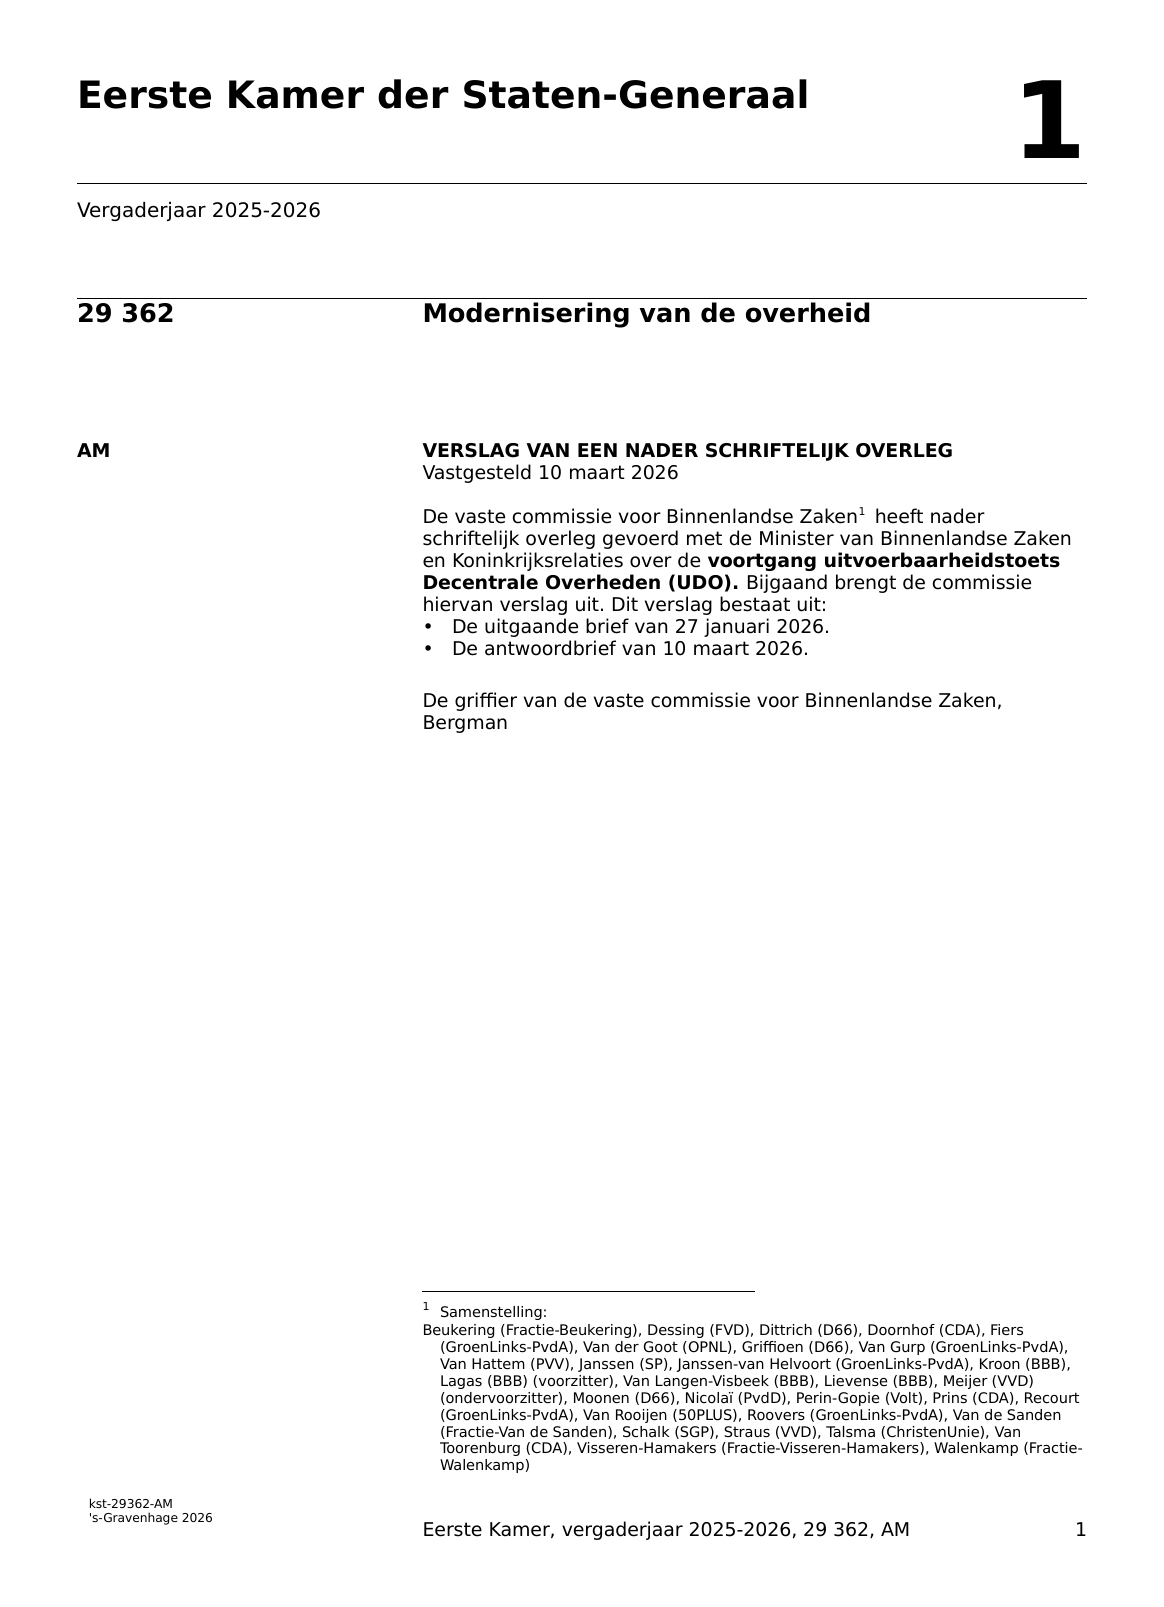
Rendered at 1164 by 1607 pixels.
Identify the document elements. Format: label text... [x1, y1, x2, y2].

text • De antwoordbrief van 10 maart 2026. [422, 638, 1087, 660]
table_cell Vergaderjaar 2025-2026 [77, 184, 1087, 298]
text Beukering (Fractie-Beukering), Dessing (FVD), Dittrich (D66), Doornhof (CDA), Fiers (GroenLinks-PvdA), Van der Goot (OPNL), Griffioen (D66), Van Gurp (GroenLinks-PvdA), Van Hattem (PVV), Janssen (SP), Janssen-van Helvoort (GroenLinks-PvdA), Kroon (BBB), Lagas (BBB) (voorzitter), Van Langen-Visbeek (BBB), Lievense (BBB), Meijer (VVD) (ondervoorzitter), Moonen (D66), Nicolaï (PvdD), Perin-Gopie (Volt), Prins (CDA), Recourt (GroenLinks-PvdA), Van Rooijen (50PLUS), Roovers (GroenLinks-PvdA), Van de Sanden (Fractie-Van de Sanden), Schalk (SGP), Straus (VVD), Talsma (ChristenUnie), Van Toorenburg (CDA), Visseren-Hamakers (Fractie-Visseren-Hamakers), Walenkamp (Fractie-Walenkamp) [422, 1322, 1087, 1474]
table_header 1 [886, 59, 1087, 183]
subtitle 29 362 Modernisering van de overheid [77, 299, 1087, 329]
text • De uitgaande brief van 27 januari 2026. [422, 616, 1087, 638]
subtitle AM VERSLAG VAN EEN NADER SCHRIFTELIJK OVERLEG [77, 440, 1087, 462]
text Samenstelling: [422, 1300, 1087, 1322]
text De vaste commissie voor Binnenlandse Zaken heeft nader schriftelijk overleg gevoerd met de Minister van Binnenlandse Zaken en Koninkrijksrelaties over de voortgang uitvoerbaarheidstoets Decentrale Overheden (UDO). Bijgaand brengt de commissie hiervan verslag uit. Dit verslag bestaat uit: [422, 506, 1087, 616]
text De griffier van de vaste commissie voor Binnenlandse Zaken, Bergman [422, 690, 1087, 734]
text kst-29362-AM [88, 1497, 323, 1511]
text 's-Gravenhage 2026 [88, 1511, 323, 1525]
text Vastgesteld 10 maart 2026 [422, 462, 1087, 484]
table_header Eerste Kamer der Staten-Generaal [77, 59, 886, 183]
